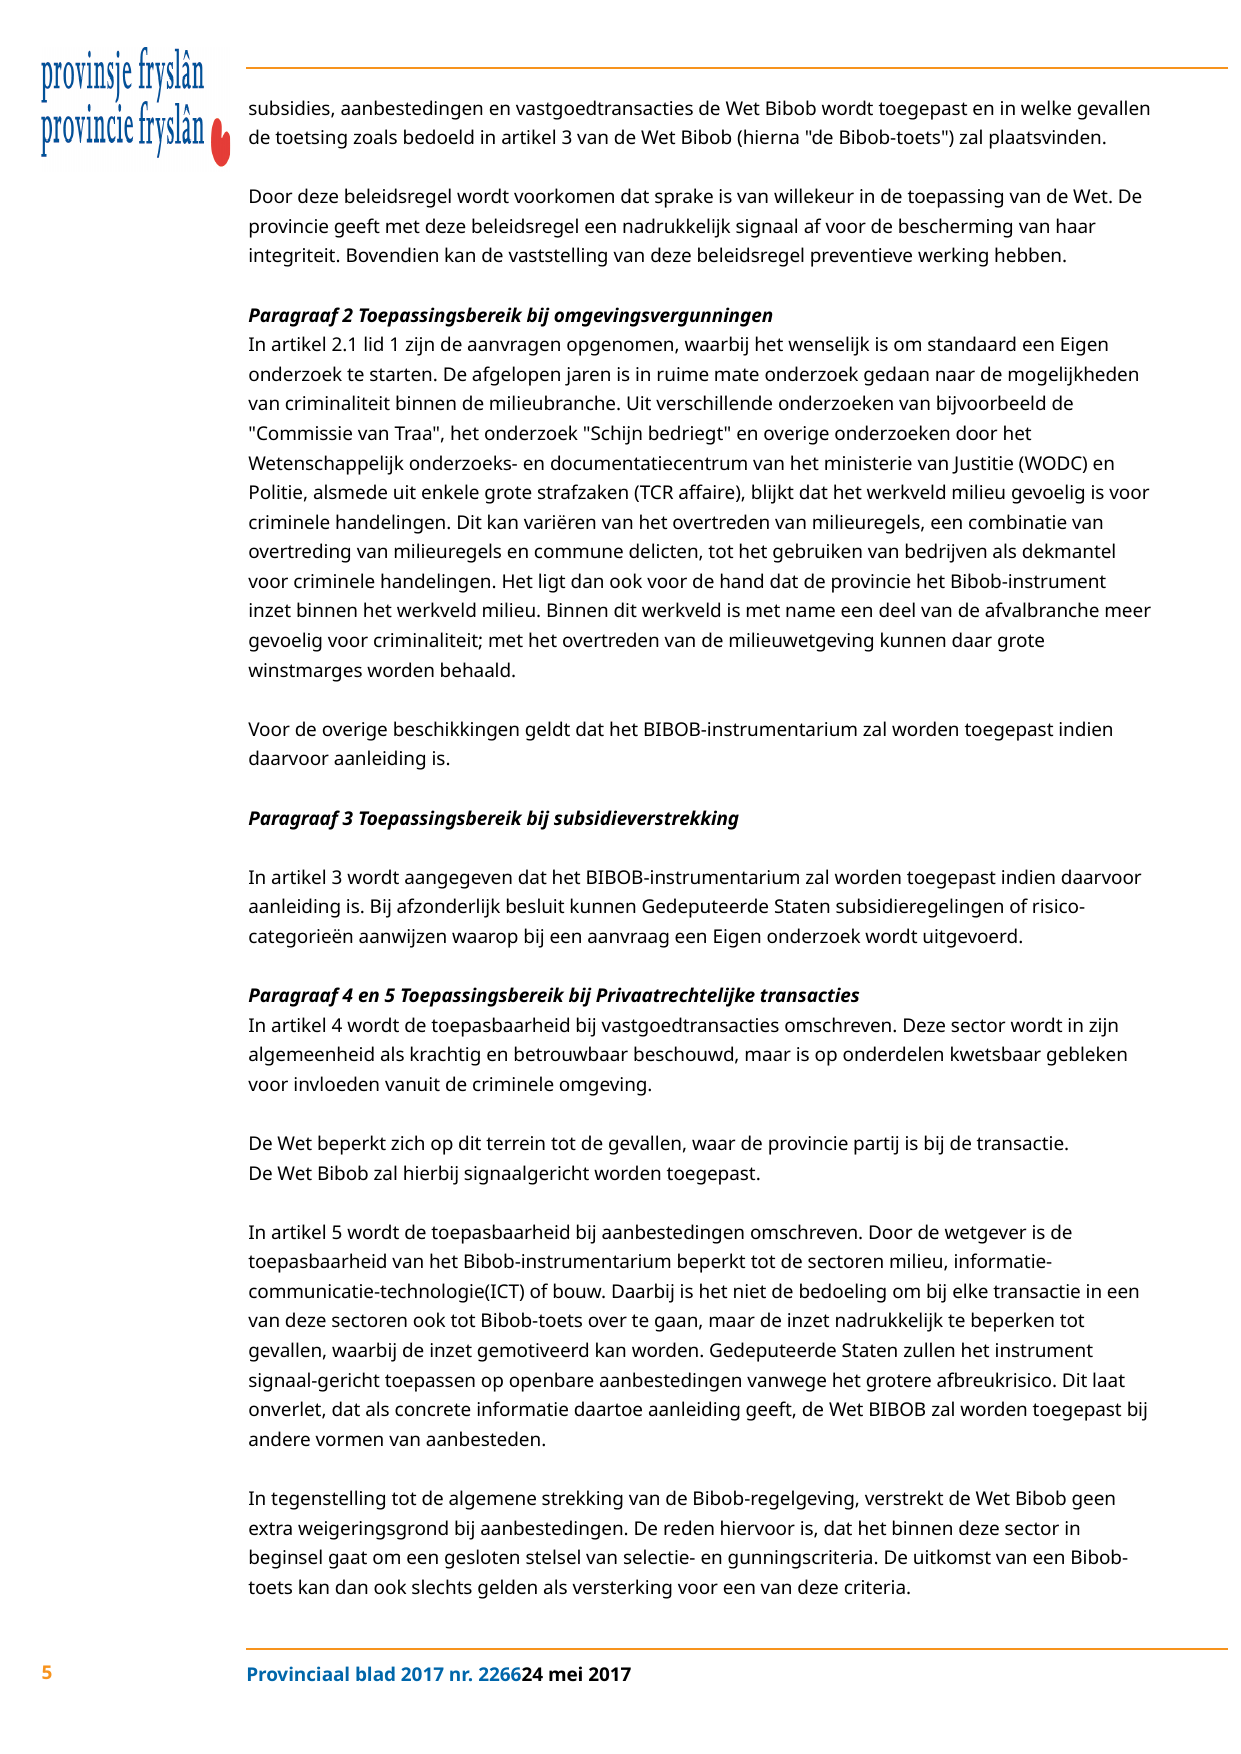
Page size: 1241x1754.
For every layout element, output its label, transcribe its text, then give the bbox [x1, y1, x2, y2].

text Paragraaf 4 en 5 Toepassingsbereik bij Privaatrechtelijke transacties [248, 982, 1152, 1008]
text In artikel 4 wordt de toepasbaarheid bij vastgoedtransacties omschreven. Deze sector wordt in zijn algemeenheid als krachtig en betrouwbaar beschouwd, maar is op onderdelen kwetsbaar gebleken voor invloeden vanuit de criminele omgeving. [248, 1012, 1152, 1097]
text De Wet Bibob zal hierbij signaalgericht worden toegepast. [248, 1160, 1152, 1186]
text Paragraaf 2 Toepassingsbereik bij omgevingsvergunningen [248, 302, 1152, 328]
text Paragraaf 3 Toepassingsbereik bij subsidieverstrekking [248, 805, 1152, 831]
text In artikel 5 wordt de toepasbaarheid bij aanbestedingen omschreven. Door de wetgever is de toepasbaarheid van het Bibob-instrumentarium beperkt tot de sectoren milieu, informatie-communicatie-technologie(ICT) of bouw. Daarbij is het niet de bedoeling om bij elke transactie in een van deze sectoren ook tot Bibob-toets over te gaan, maar de inzet nadrukkelijk te beperken tot gevallen, waarbij de inzet gemotiveerd kan worden. Gedeputeerde Staten zullen het instrument signaal-gericht toepassen op openbare aanbestedingen vanwege het grotere afbreukrisico. Dit laat onverlet, dat als concrete informatie daartoe aanleiding geeft, de Wet BIBOB zal worden toegepast bij andere vormen van aanbesteden. [248, 1219, 1152, 1452]
text In tegenstelling tot de algemene strekking van de Bibob-regelgeving, verstrekt de Wet Bibob geen extra weigeringsgrond bij aanbestedingen. De reden hiervoor is, dat het binnen deze sector in beginsel gaat om een gesloten stelsel van selectie- en gunningscriteria. De uitkomst van een Bibob-toets kan dan ook slechts gelden als versterking voor een van deze criteria. [248, 1485, 1152, 1600]
text De Wet beperkt zich op dit terrein tot de gevallen, waar de provincie partij is bij de transactie. [248, 1130, 1152, 1156]
text subsidies, aanbestedingen en vastgoedtransacties de Wet Bibob wordt toegepast en in welke gevallen de toetsing zoals bedoeld in artikel 3 van de Wet Bibob (hierna "de Bibob-toets") zal plaatsvinden. [248, 95, 1152, 150]
text Voor de overige beschikkingen geldt dat het BIBOB-instrumentarium zal worden toegepast indien daarvoor aanleiding is. [248, 716, 1152, 771]
text In artikel 3 wordt aangegeven dat het BIBOB-instrumentarium zal worden toegepast indien daarvoor aanleiding is. Bij afzonderlijk besluit kunnen Gedeputeerde Staten subsidieregelingen of risico-categorieën aanwijzen waarop bij een aanvraag een Eigen onderzoek wordt uitgevoerd. [248, 864, 1152, 949]
text Door deze beleidsregel wordt voorkomen dat sprake is van willekeur in de toepassing van de Wet. De provincie geeft met deze beleidsregel een nadrukkelijk signaal af voor de bescherming van haar integriteit. Bovendien kan de vaststelling van deze beleidsregel preventieve werking hebben. [248, 183, 1152, 268]
text In artikel 2.1 lid 1 zijn de aanvragen opgenomen, waarbij het wenselijk is om standaard een Eigen onderzoek te starten. De afgelopen jaren is in ruime mate onderzoek gedaan naar de mogelijkheden van criminaliteit binnen de milieubranche. Uit verschillende onderzoeken van bijvoorbeeld de "Commissie van Traa", het onderzoek "Schijn bedriegt" en overige onderzoeken door het Wetenschappelijk onderzoeks- en documentatiecentrum van het ministerie van Justitie (WODC) en Politie, alsmede uit enkele grote strafzaken (TCR affaire), blijkt dat het werkveld milieu gevoelig is voor criminele handelingen. Dit kan variëren van het overtreden van milieuregels, een combinatie van overtreding van milieuregels en commune delicten, tot het gebruiken van bedrijven als dekmantel voor criminele handelingen. Het ligt dan ook voor de hand dat de provincie het Bibob-instrument inzet binnen het werkveld milieu. Binnen dit werkveld is met name een deel van de afvalbranche meer gevoelig voor criminaliteit; met het overtreden van de milieuwetgeving kunnen daar grote winstmarges worden behaald. [248, 331, 1152, 683]
picture [41, 47, 231, 172]
